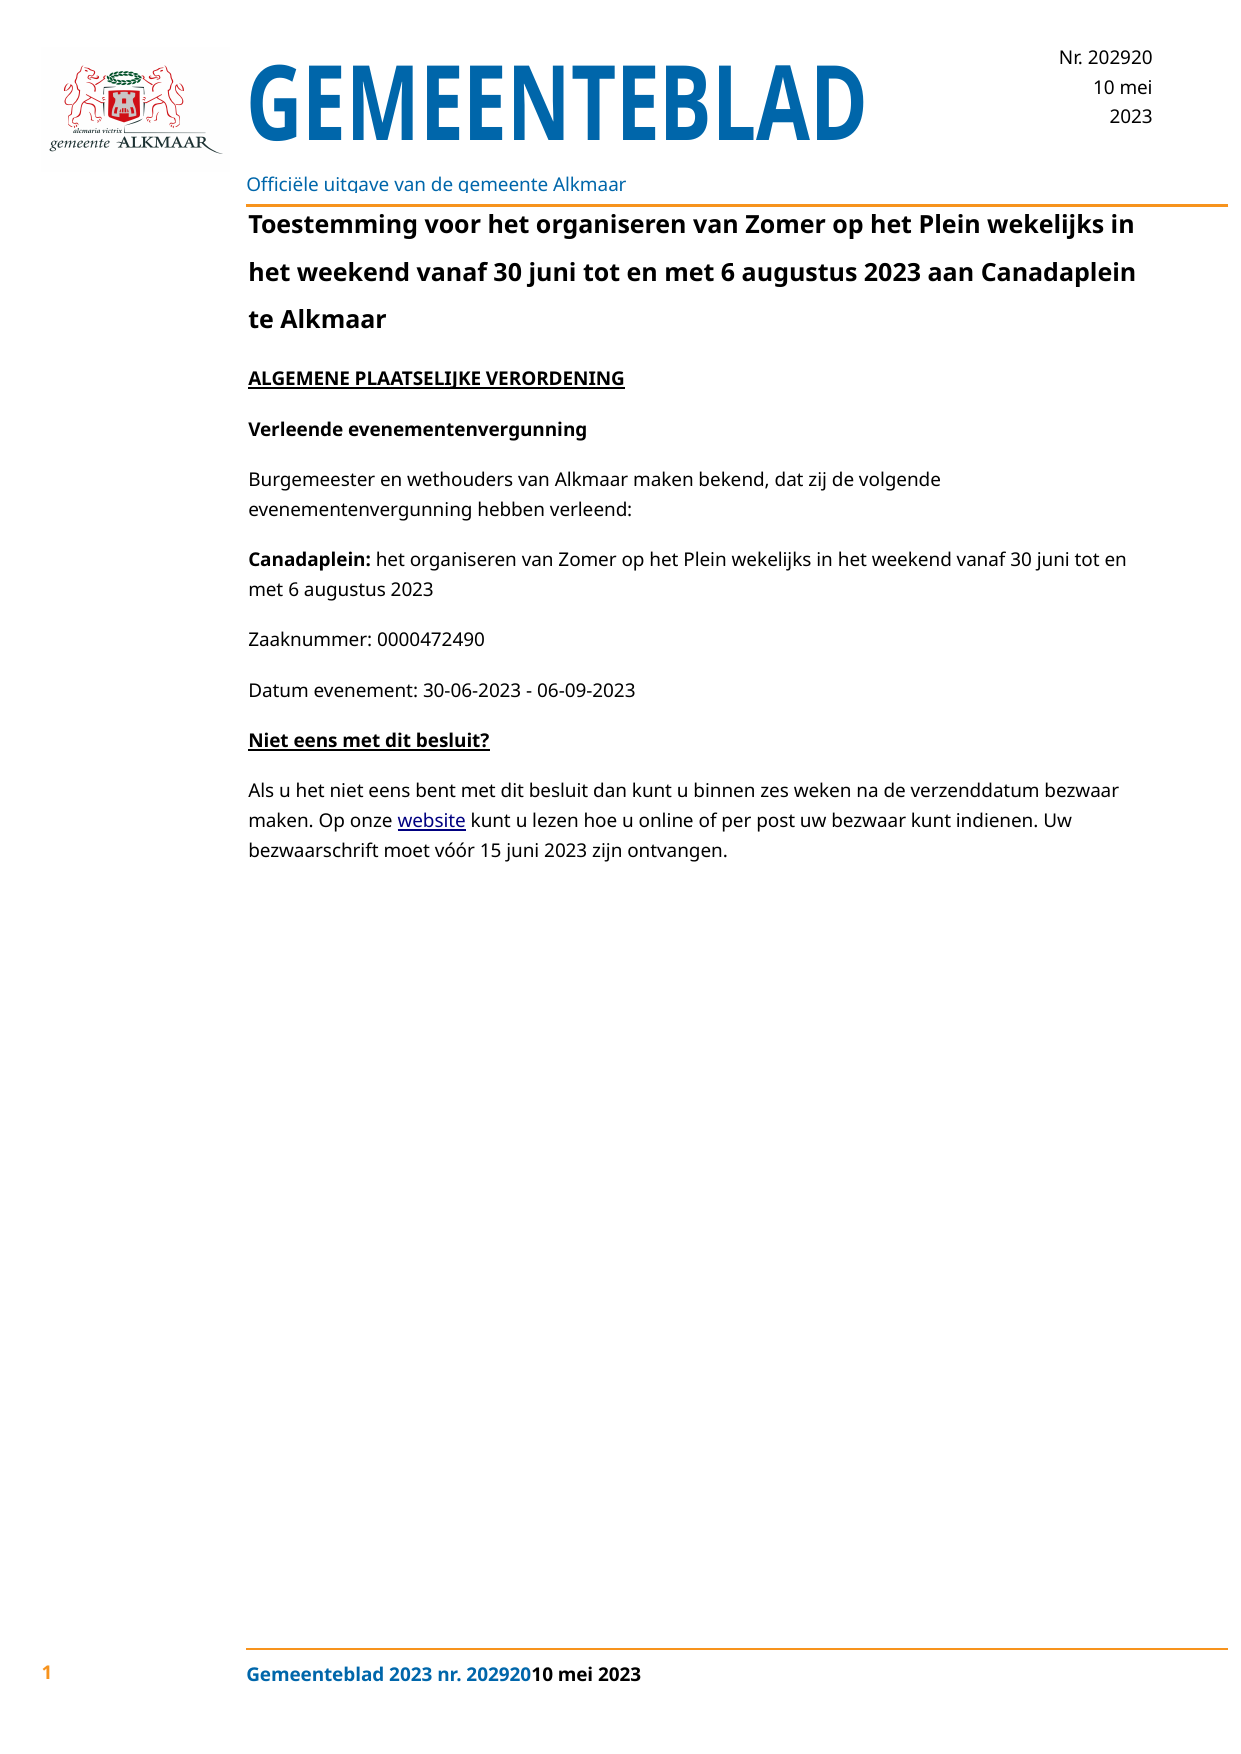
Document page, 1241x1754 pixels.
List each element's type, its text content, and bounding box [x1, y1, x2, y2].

text Niet eens met dit besluit? [248, 727, 1152, 753]
text ALGEMENE PLAATSELIJKE VERORDENING [248, 366, 1152, 391]
text Datum evenement: 30-06-2023 - 06-09-2023 [248, 677, 1152, 702]
text Als u het niet eens bent met dit besluit dan kunt u binnen zes weken na de verzenddatum bezwaar maken. Op onze website kunt u lezen hoe u online of per post uw bezwaar kunt indienen. Uw bezwaarschrift moet vóór 15 juni 2023 zijn ontvangen. [248, 778, 1152, 862]
text Toestemming voor het organiseren van Zomer op het Plein wekelijks in het weekend vanaf 30 juni tot en met 6 augustus 2023 aan Canadaplein te Alkmaar [248, 207, 1152, 336]
text Canadaplein: het organiseren van Zomer op het Plein wekelijks in het weekend vanaf 30 juni tot en met 6 augustus 2023 [248, 546, 1152, 602]
text Zaaknummer: 0000472490 [248, 626, 1152, 652]
text Burgemeester en wethouders van Alkmaar maken bekend, dat zij de volgende evenementenvergunning hebben verleend: [248, 466, 1152, 522]
text Verleende evenementenvergunning [248, 416, 1152, 442]
picture [41, 47, 231, 172]
